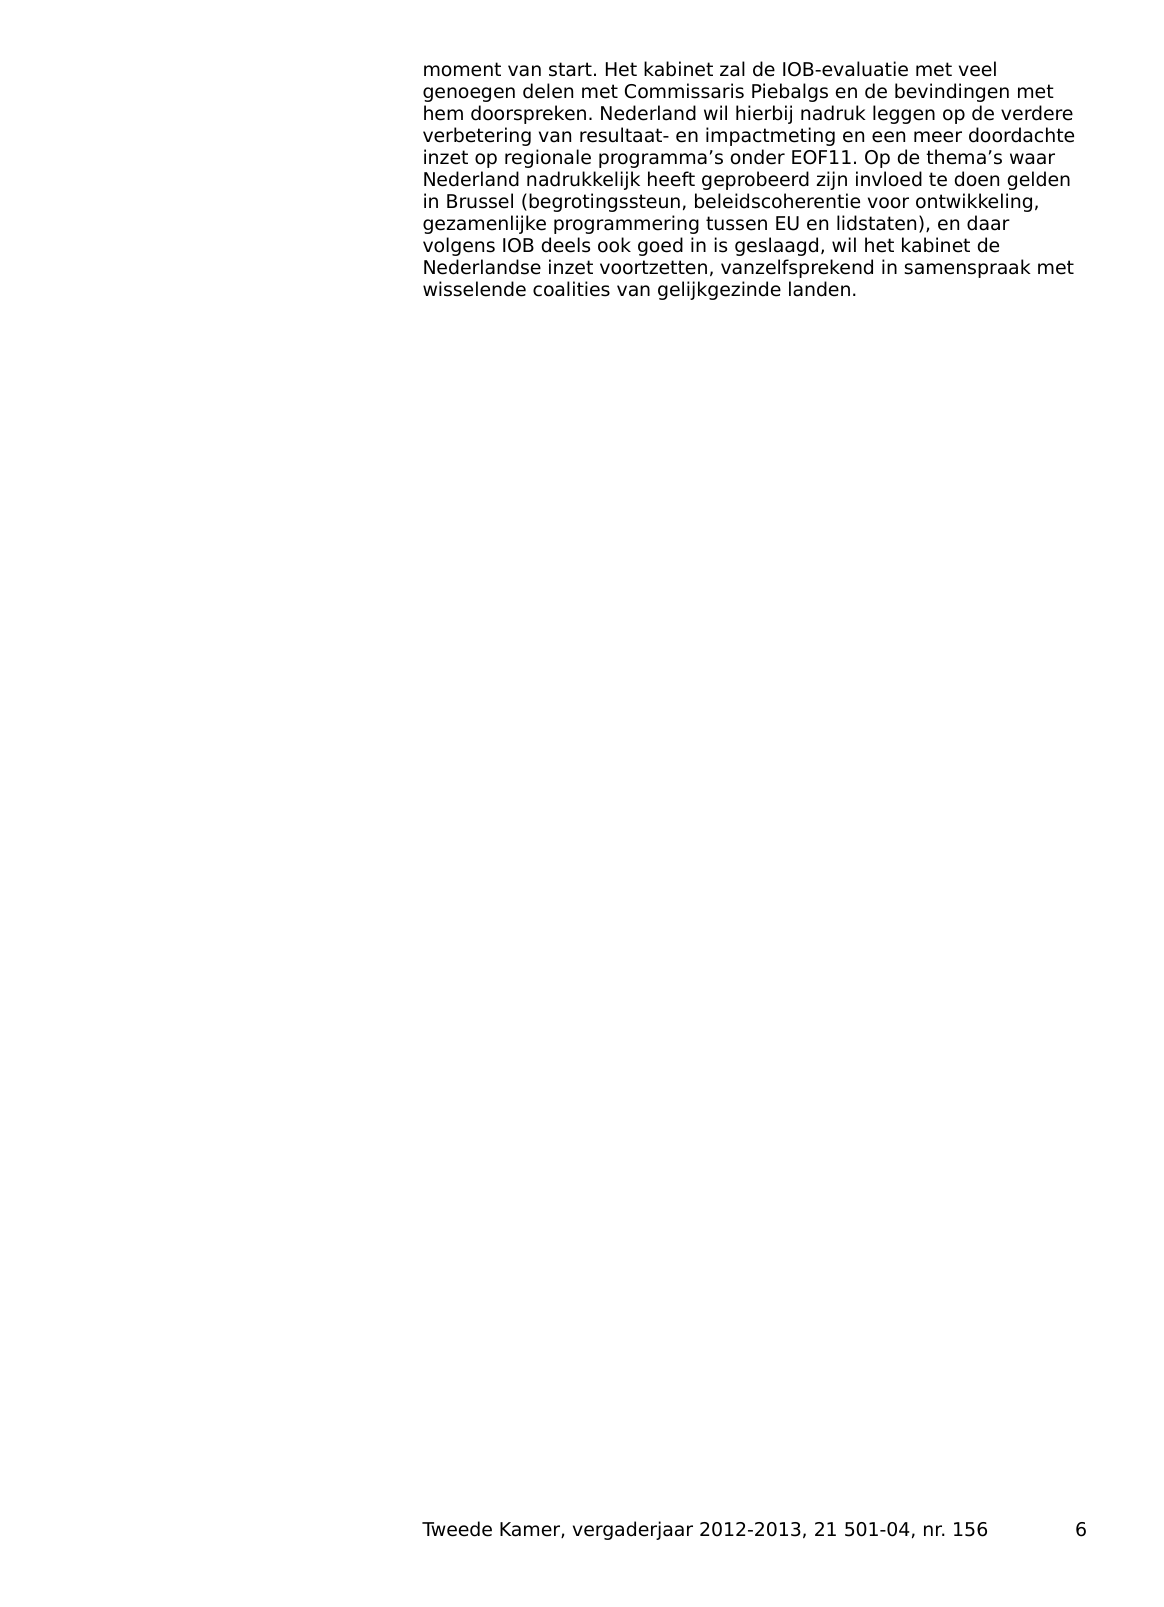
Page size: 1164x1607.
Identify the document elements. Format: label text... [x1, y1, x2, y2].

text moment van start. Het kabinet zal de IOB-evaluatie met veel genoegen delen met Commissaris Piebalgs en de bevindingen met hem doorspreken. Nederland wil hierbij nadruk leggen op de verdere verbetering van resultaat- en impactmeting en een meer doordachte inzet op regionale programma’s onder EOF11. Op de thema’s waar Nederland nadrukkelijk heeft geprobeerd zijn invloed te doen gelden in Brussel (begrotingssteun, beleidscoherentie voor ontwikkeling, gezamenlijke programmering tussen EU en lidstaten), en daar volgens IOB deels ook goed in is geslaagd, wil het kabinet de Nederlandse inzet voortzetten, vanzelfsprekend in samenspraak met wisselende coalities van gelijkgezinde landen. [422, 59, 1087, 301]
